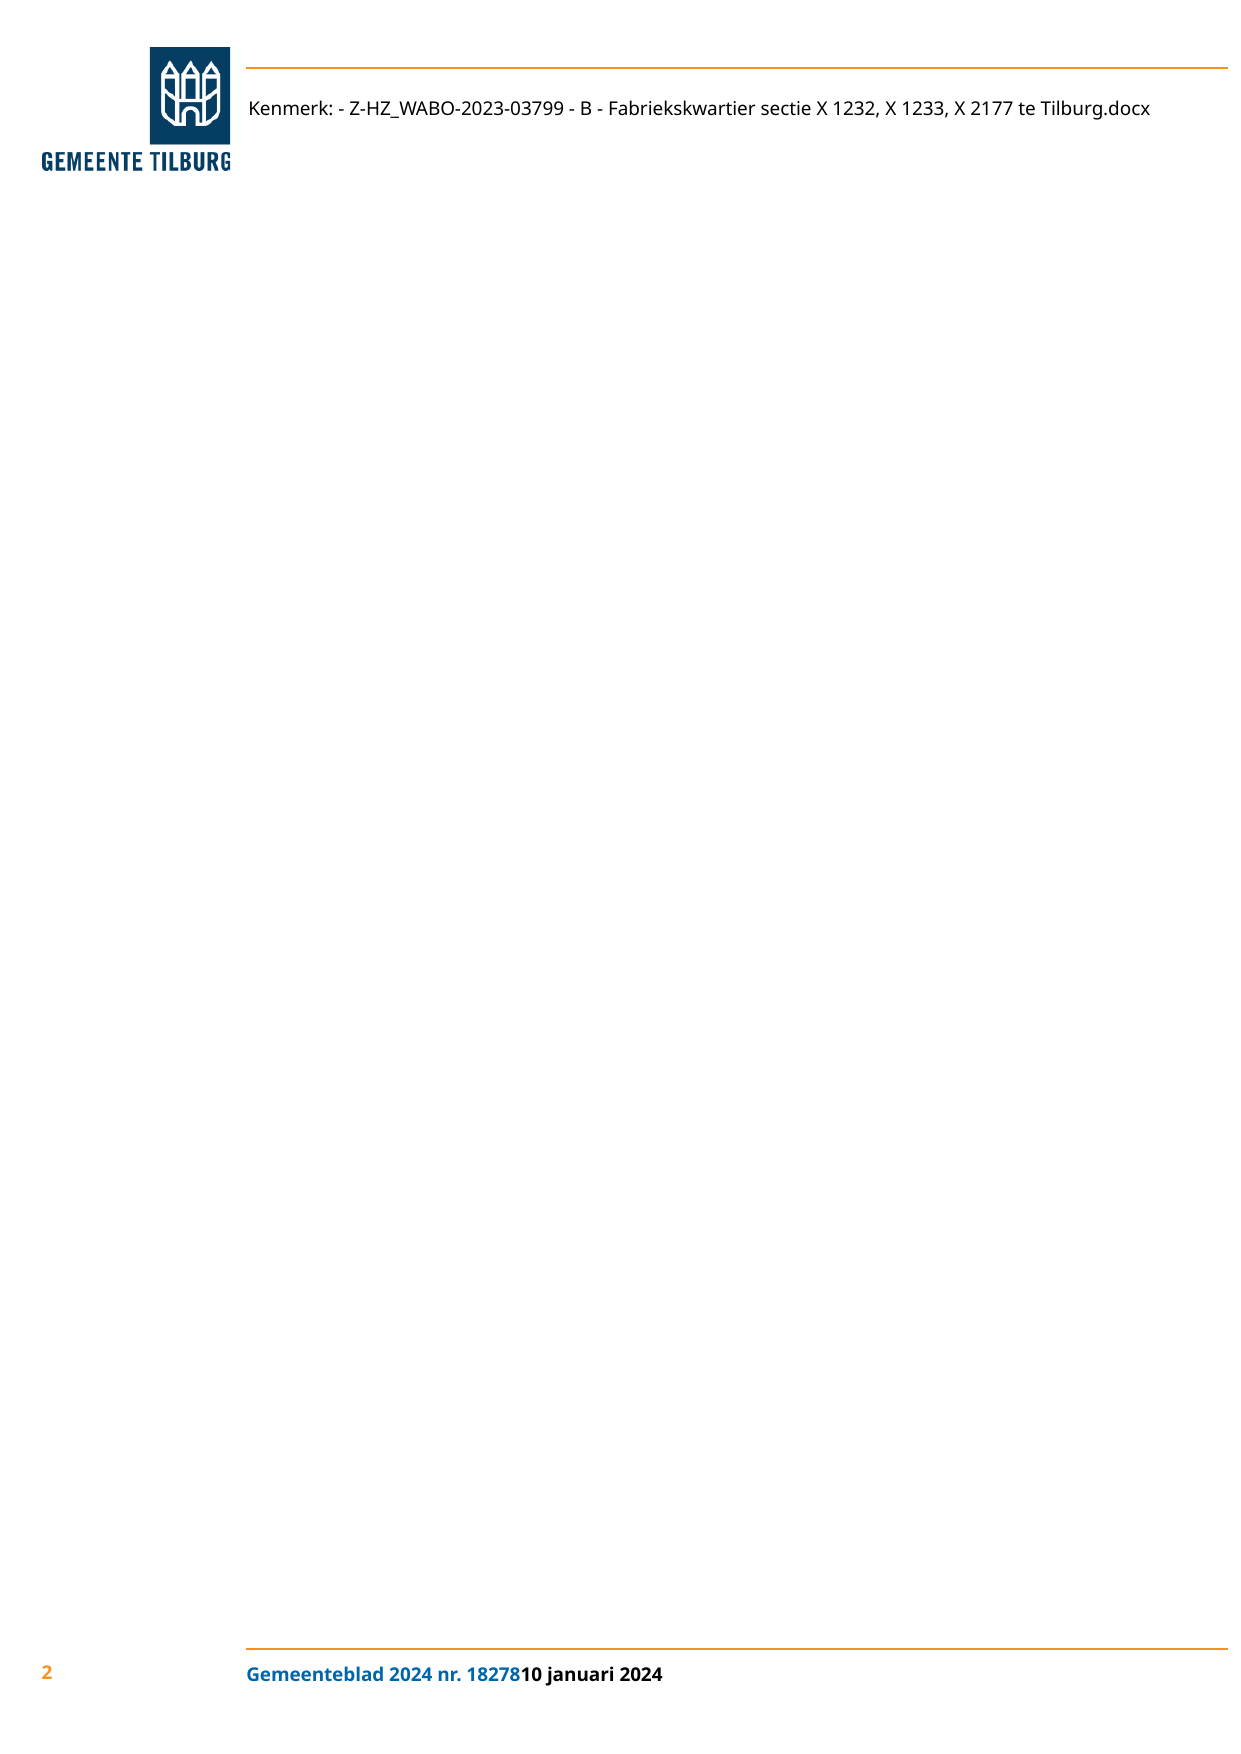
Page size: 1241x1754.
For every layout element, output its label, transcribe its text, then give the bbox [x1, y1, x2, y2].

picture [41, 47, 231, 172]
text Kenmerk: - Z-HZ_WABO-2023-03799 - B - Fabriekskwartier sectie X 1232, X 1233, X 2177 te Tilburg.docx [248, 95, 1152, 121]
